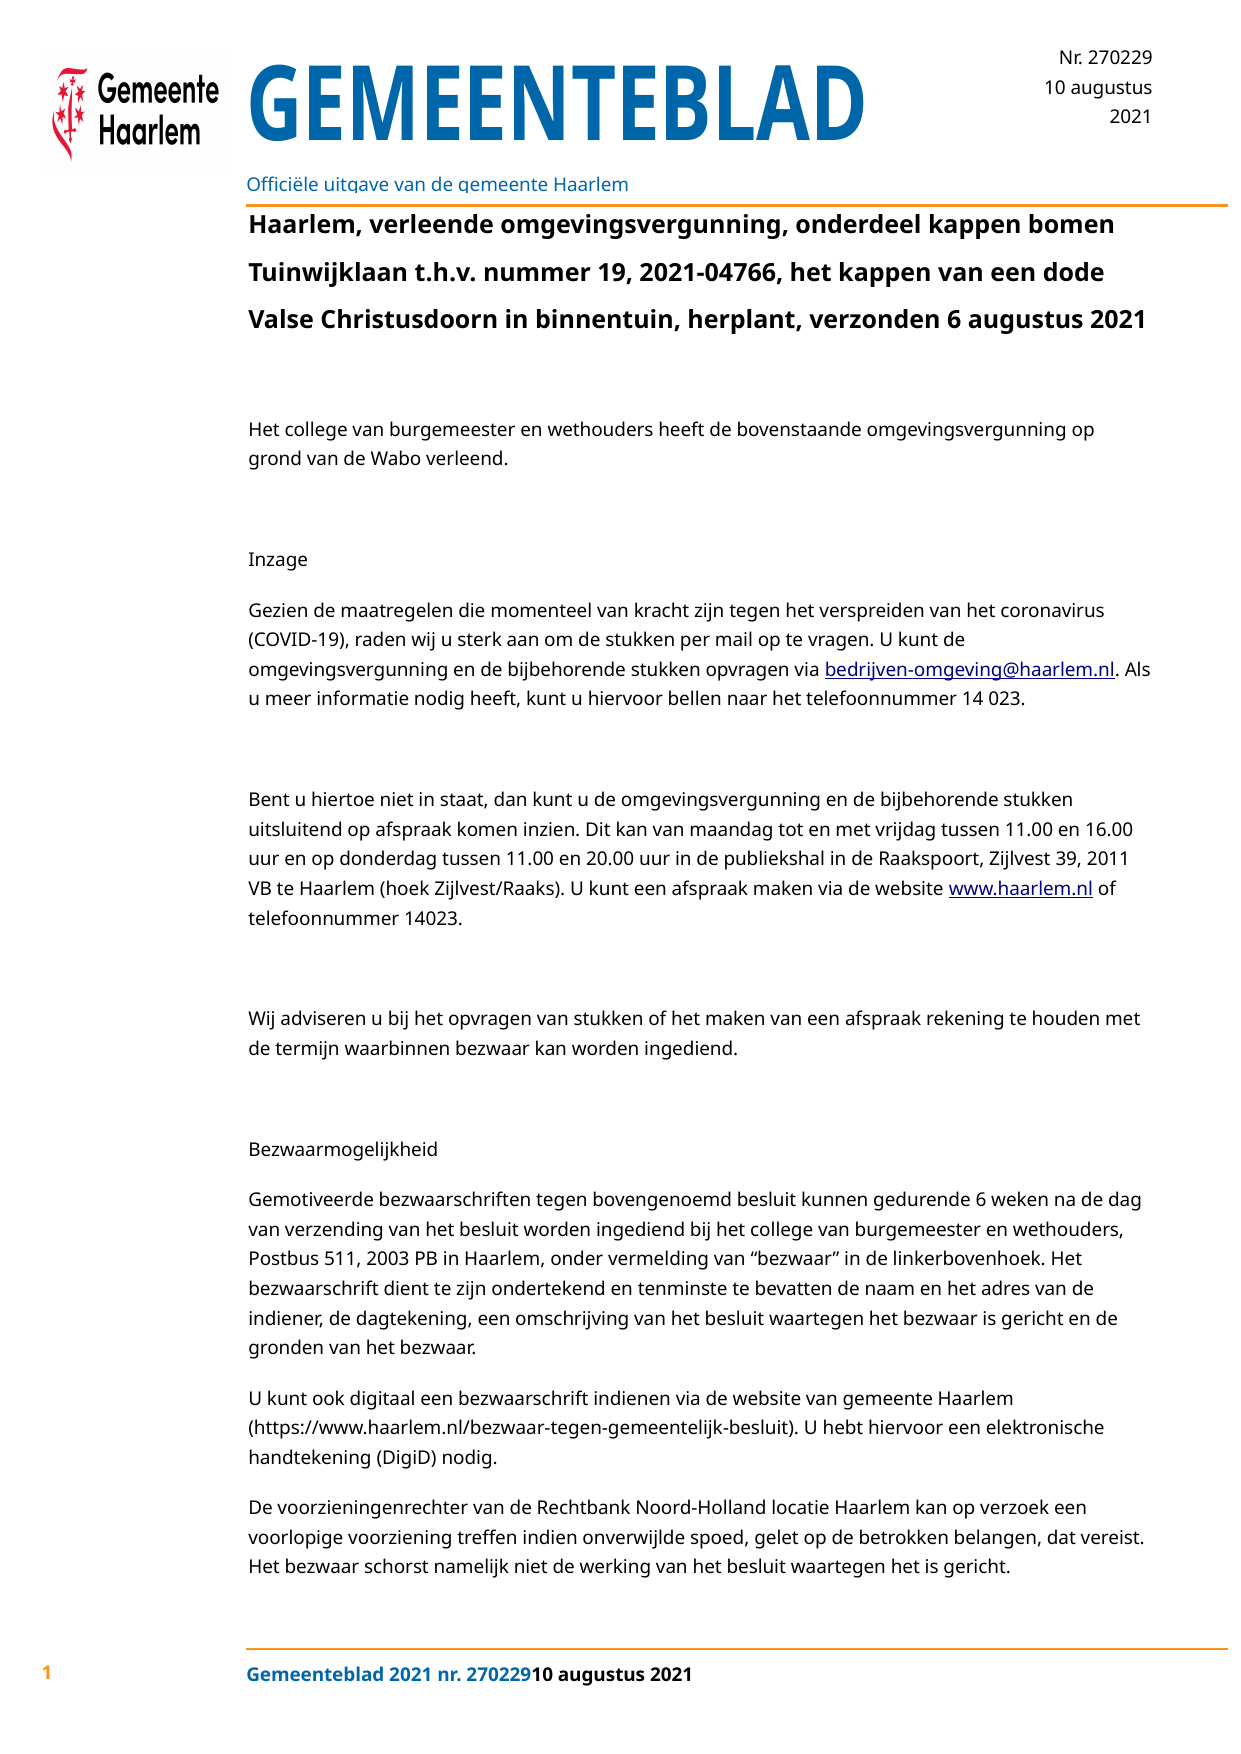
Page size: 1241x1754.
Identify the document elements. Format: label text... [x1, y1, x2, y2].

text Gezien de maatregelen die momenteel van kracht zijn tegen het verspreiden van het coronavirus (COVID-19), raden wij u sterk aan om de stukken per mail op te vragen. U kunt de omgevingsvergunning en de bijbehorende stukken opvragen via bedrijven-omgeving@haarlem.nl. Als u meer informatie nodig heeft, kunt u hiervoor bellen naar het telefoonnummer 14 023. [248, 597, 1152, 711]
text Gemotiveerde bezwaarschriften tegen bovengenoemd besluit kunnen gedurende 6 weken na de dag van verzending van het besluit worden ingediend bij het college van burgemeester en wethouders, Postbus 511, 2003 PB in Haarlem, onder vermelding van “bezwaar” in de linkerbovenhoek. Het bezwaarschrift dient te zijn ondertekend en tenminste te bevatten de naam en het adres van de indiener, de dagtekening, een omschrijving van het besluit waartegen het bezwaar is gericht en de gronden van het bezwaar. [248, 1186, 1152, 1360]
picture [41, 47, 231, 172]
text Bezwaarmogelijkheid [248, 1136, 1152, 1162]
text Het college van burgemeester en wethouders heeft de bovenstaande omgevingsvergunning op grond van de Wabo verleend. [248, 416, 1152, 471]
text U kunt ook digitaal een bezwaarschrift indienen via de website van gemeente Haarlem (https://www.haarlem.nl/bezwaar-tegen-gemeentelijk-besluit). U hebt hiervoor een elektronische handtekening (DigiD) nodig. [248, 1385, 1152, 1469]
text Haarlem, verleende omgevingsvergunning, onderdeel kappen bomen Tuinwijklaan t.h.v. nummer 19, 2021-04766, het kappen van een dode Valse Christusdoorn in binnentuin, herplant, verzonden 6 augustus 2021 [248, 207, 1152, 336]
text Bent u hiertoe niet in staat, dan kunt u de omgevingsvergunning en de bijbehorende stukken uitsluitend op afspraak komen inzien. Dit kan van maandag tot en met vrijdag tussen 11.00 en 16.00 uur en op donderdag tussen 11.00 en 20.00 uur in de publiekshal in de Raakspoort, Zijlvest 39, 2011 VB te Haarlem (hoek Zijlvest/Raaks). U kunt een afspraak maken via de website www.haarlem.nl of telefoonnummer 14023. [248, 786, 1152, 930]
text Inzage [248, 546, 1152, 572]
text De voorzieningenrechter van de Rechtbank Noord-Holland locatie Haarlem kan op verzoek een voorlopige voorziening treffen indien onverwijlde spoed, gelet op de betrokken belangen, dat vereist. Het bezwaar schorst namelijk niet de werking van het besluit waartegen het is gericht. [248, 1494, 1152, 1579]
text Wij adviseren u bij het opvragen van stukken of het maken van een afspraak rekening te houden met de termijn waarbinnen bezwaar kan worden ingediend. [248, 1006, 1152, 1061]
